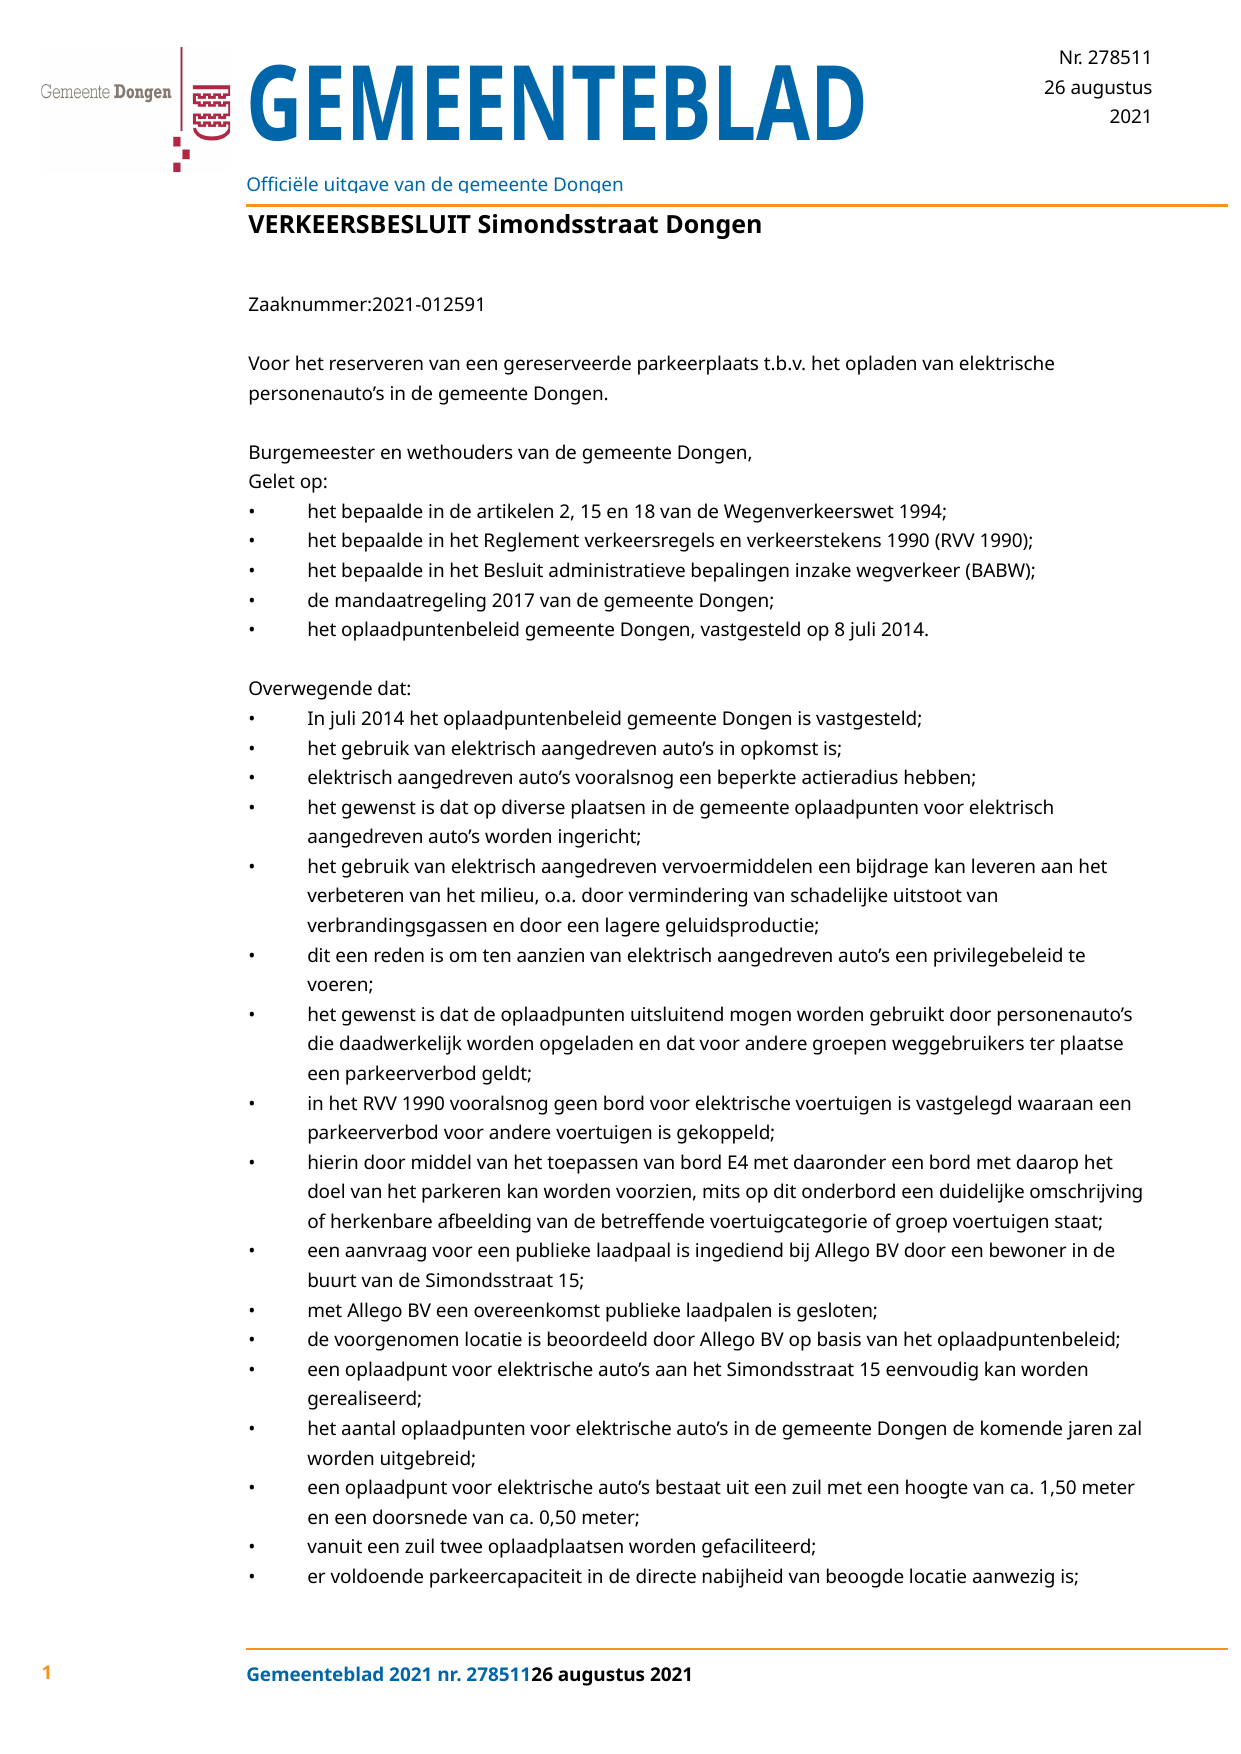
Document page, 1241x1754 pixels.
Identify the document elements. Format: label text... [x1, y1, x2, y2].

text Zaaknummer:2021-012591 [248, 291, 1152, 317]
list een oplaadpunt voor elektrische auto’s aan het Simondsstraat 15 eenvoudig kan worden gerealiseerd; [248, 1356, 1152, 1411]
list het oplaadpuntenbeleid gemeente Dongen, vastgesteld op 8 juli 2014. [248, 616, 1152, 642]
text Overwegende dat: [248, 676, 1152, 701]
list het aantal oplaadpunten voor elektrische auto’s in de gemeente Dongen de komende jaren zal worden uitgebreid; [248, 1415, 1152, 1471]
list de mandaatregeling 2017 van de gemeente Dongen; [248, 587, 1152, 613]
list het gewenst is dat op diverse plaatsen in de gemeente oplaadpunten voor elektrisch aangedreven auto’s worden ingericht; [248, 794, 1152, 849]
text VERKEERSBESLUIT Simondsstraat Dongen [248, 207, 1152, 241]
list een aanvraag voor een publieke laadpaal is ingediend bij Allego BV door een bewoner in de buurt van de Simondsstraat 15; [248, 1238, 1152, 1293]
list het gebruik van elektrisch aangedreven vervoermiddelen een bijdrage kan leveren aan het verbeteren van het milieu, o.a. door vermindering van schadelijke uitstoot van verbrandingsgassen en door een lagere geluidsproductie; [248, 853, 1152, 938]
list het bepaalde in het Besluit administratieve bepalingen inzake wegverkeer (BABW); [248, 557, 1152, 583]
list het gewenst is dat de oplaadpunten uitsluitend mogen worden gebruikt door personenauto’s die daadwerkelijk worden opgeladen en dat voor andere groepen weggebruikers ter plaatse een parkeerverbod geldt; [248, 1001, 1152, 1086]
list dit een reden is om ten aanzien van elektrisch aangedreven auto’s een privilegebeleid te voeren; [248, 942, 1152, 997]
list de voorgenomen locatie is beoordeeld door Allego BV op basis van het oplaadpuntenbeleid; [248, 1326, 1152, 1352]
text Burgemeester en wethouders van de gemeente Dongen, [248, 439, 1152, 465]
list vanuit een zuil twee oplaadplaatsen worden gefaciliteerd; [248, 1533, 1152, 1559]
list in het RVV 1990 vooralsnog geen bord voor elektrische voertuigen is vastgelegd waaraan een parkeerverbod voor andere voertuigen is gekoppeld; [248, 1090, 1152, 1145]
list met Allego BV een overeenkomst publieke laadpalen is gesloten; [248, 1297, 1152, 1323]
text Gelet op: [248, 468, 1152, 494]
list een oplaadpunt voor elektrische auto’s bestaat uit een zuil met een hoogte van ca. 1,50 meter en een doorsnede van ca. 0,50 meter; [248, 1474, 1152, 1530]
text Voor het reserveren van een gereserveerde parkeerplaats t.b.v. het opladen van elektrische personenauto’s in de gemeente Dongen. [248, 350, 1152, 406]
list het bepaalde in het Reglement verkeersregels en verkeerstekens 1990 (RVV 1990); [248, 528, 1152, 553]
list elektrisch aangedreven auto’s vooralsnog een beperkte actieradius hebben; [248, 764, 1152, 790]
list In juli 2014 het oplaadpuntenbeleid gemeente Dongen is vastgesteld; [248, 705, 1152, 731]
list hierin door middel van het toepassen van bord E4 met daaronder een bord met daarop het doel van het parkeren kan worden voorzien, mits op dit onderbord een duidelijke omschrijving of herkenbare afbeelding van de betreffende voertuigcategorie of groep voertuigen staat; [248, 1149, 1152, 1234]
list het bepaalde in de artikelen 2, 15 en 18 van de Wegenverkeerswet 1994; [248, 498, 1152, 524]
picture [41, 47, 231, 172]
list er voldoende parkeercapaciteit in de directe nabijheid van beoogde locatie aanwezig is; [248, 1563, 1152, 1589]
list het gebruik van elektrisch aangedreven auto’s in opkomst is; [248, 735, 1152, 761]
